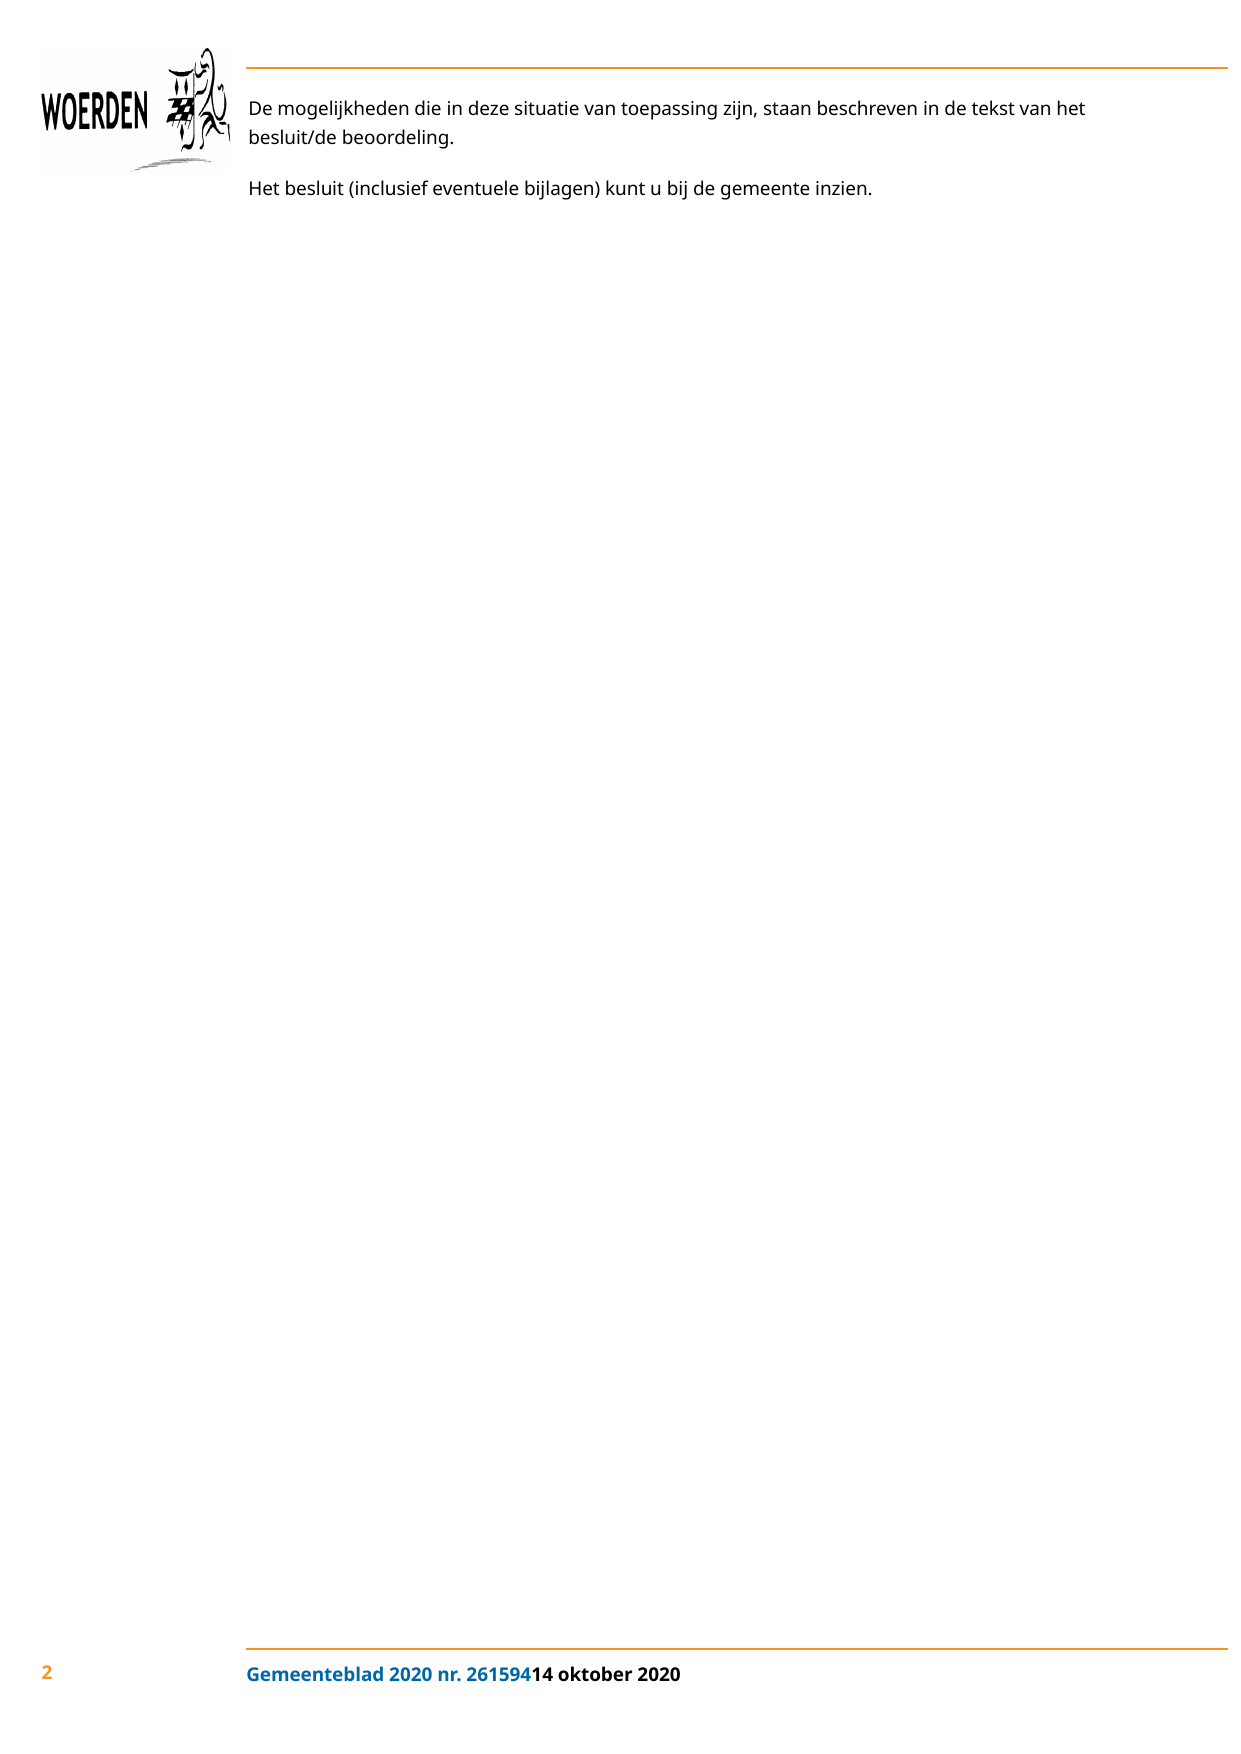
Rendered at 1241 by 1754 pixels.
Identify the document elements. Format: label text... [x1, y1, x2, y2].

picture [41, 47, 231, 172]
text De mogelijkheden die in deze situatie van toepassing zijn, staan beschreven in de tekst van het besluit/de beoordeling. [248, 95, 1152, 150]
text Het besluit (inclusief eventuele bijlagen) kunt u bij de gemeente inzien. [248, 175, 1152, 201]
